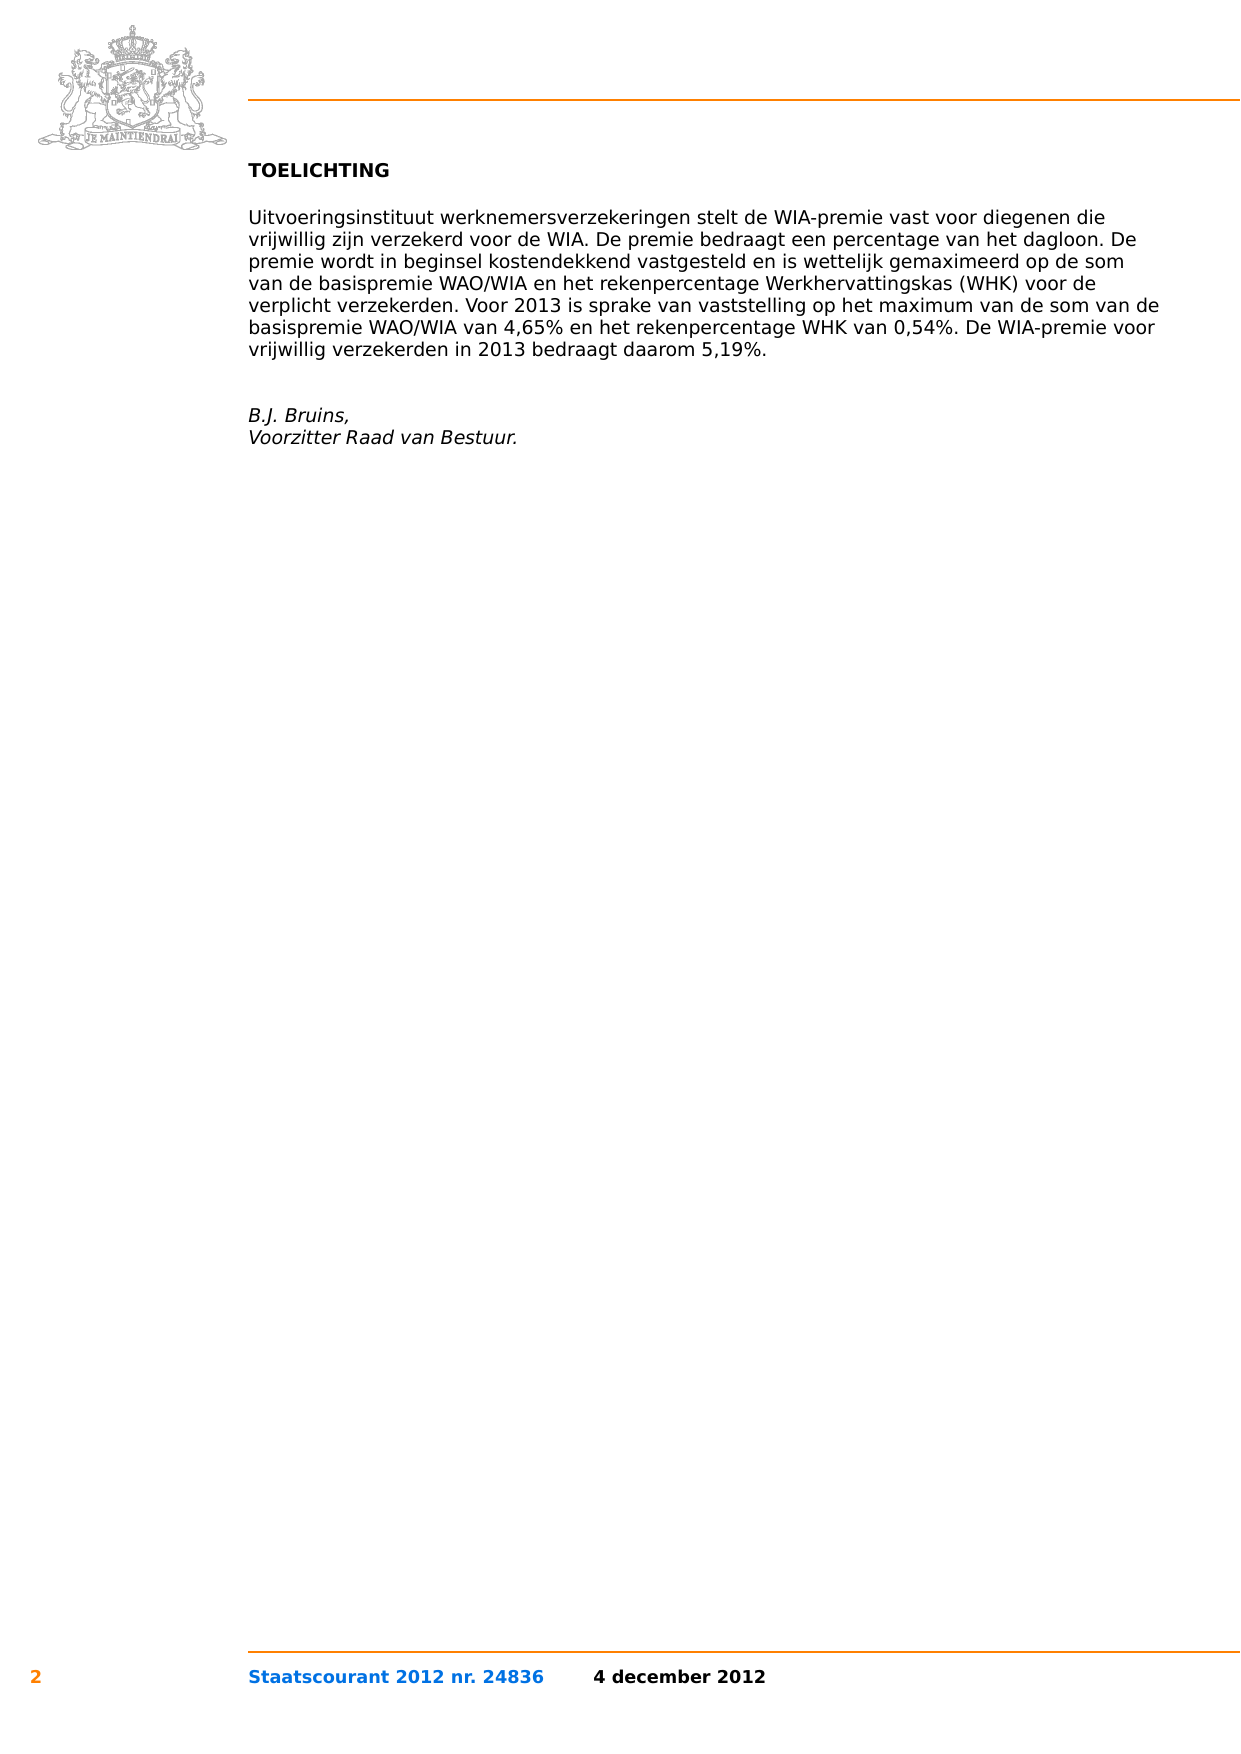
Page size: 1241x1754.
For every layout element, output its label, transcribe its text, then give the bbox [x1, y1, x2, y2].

picture [38, 25, 227, 150]
text Uitvoeringsinstituut werknemersverzekeringen stelt de WIA-premie vast voor diegenen die vrijwillig zijn verzekerd voor de WIA. De premie bedraagt een percentage van het dagloon. De premie wordt in beginsel kostendekkend vastgesteld en is wettelijk gemaximeerd op de som van de basispremie WAO/WIA en het rekenpercentage Werkhervattingskas (WHK) voor de verplicht verzekerden. Voor 2013 is sprake van vaststelling op het maximum van de som van de basispremie WAO/WIA van 4,65% en het rekenpercentage WHK van 0,54%. De WIA-premie voor vrijwillig verzekerden in 2013 bedraagt daarom 5,19%. [248, 207, 1163, 361]
subtitle TOELICHTING [248, 160, 1163, 182]
text B.J. Bruins, Voorzitter Raad van Bestuur. [248, 383, 1163, 448]
